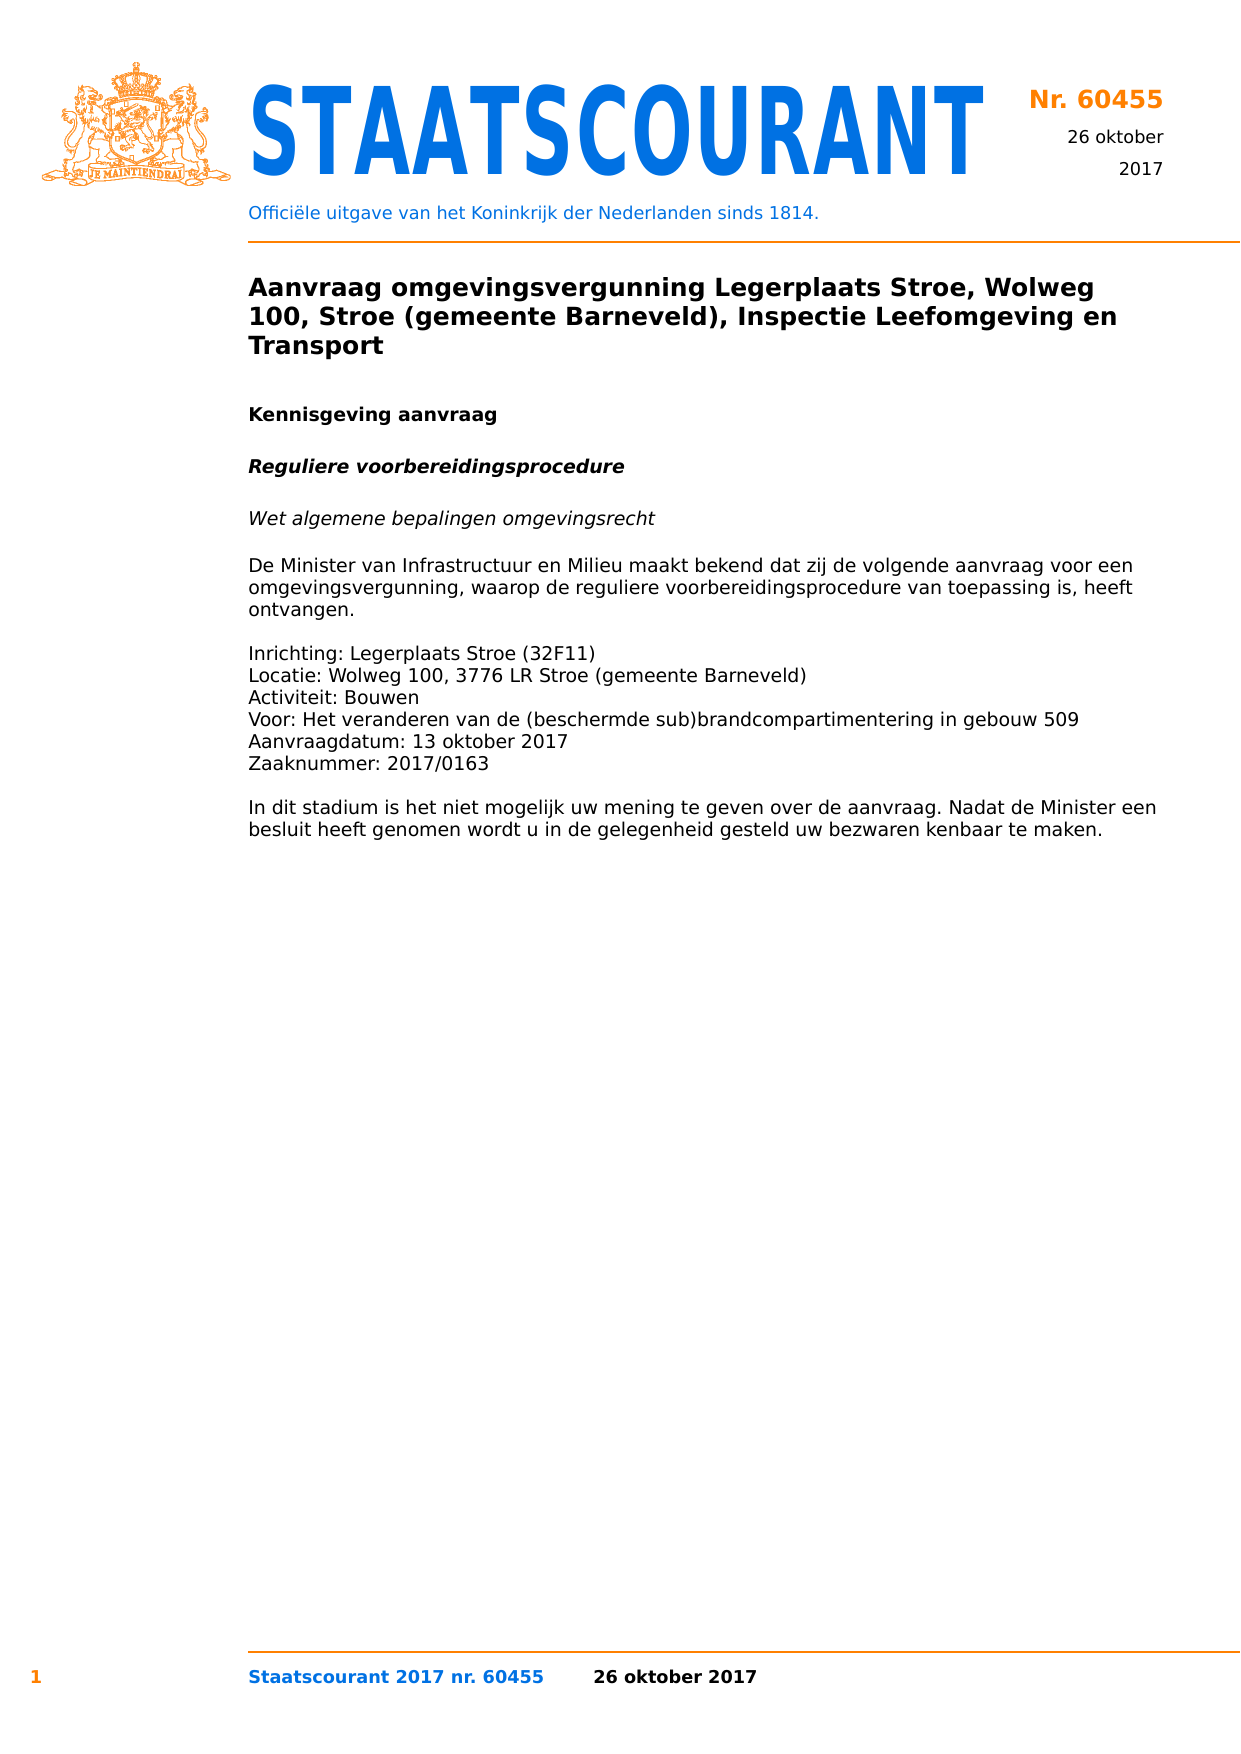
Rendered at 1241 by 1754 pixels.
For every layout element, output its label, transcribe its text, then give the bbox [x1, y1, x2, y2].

table_header Nr. 60455 [998, 62, 1240, 121]
table_cell Officiële uitgave van het Koninkrijk der Nederlanden sinds 1814. [248, 203, 1240, 241]
table_cell 26 oktober [998, 121, 1240, 153]
text De Minister van Infrastructuur en Milieu maakt bekend dat zij de volgende aanvraag voor een omgevingsvergunning, waarop de reguliere voorbereidingsprocedure van toepassing is, heeft ontvangen. [248, 555, 1163, 621]
text Voor: Het veranderen van de (beschermde sub)brandcompartimentering in gebouw 509 [248, 709, 1163, 731]
text Inrichting: Legerplaats Stroe (32F11) [248, 643, 1163, 665]
table_header [25, 62, 248, 241]
table_header STAATSCOURANT [248, 62, 998, 203]
table_cell 2017 [998, 153, 1240, 203]
subtitle Kennisgeving aanvraag [248, 404, 1163, 426]
subtitle Aanvraag omgevingsvergunning Legerplaats Stroe, Wolweg 100, Stroe (gemeente Barneveld), Inspectie Leefomgeving en Transport [248, 273, 1163, 361]
subtitle Reguliere voorbereidingsprocedure [248, 456, 1163, 478]
subtitle Wet algemene bepalingen omgevingsrecht [248, 508, 1163, 530]
picture [41, 62, 231, 186]
text In dit stadium is het niet mogelijk uw mening te geven over de aanvraag. Nadat de Minister een besluit heeft genomen wordt u in de gelegenheid gesteld uw bezwaren kenbaar te maken. [248, 797, 1163, 841]
text Aanvraagdatum: 13 oktober 2017 [248, 731, 1163, 753]
text Activiteit: Bouwen [248, 687, 1163, 709]
text Zaaknummer: 2017/0163 [248, 753, 1163, 775]
text Locatie: Wolweg 100, 3776 LR Stroe (gemeente Barneveld) [248, 665, 1163, 687]
